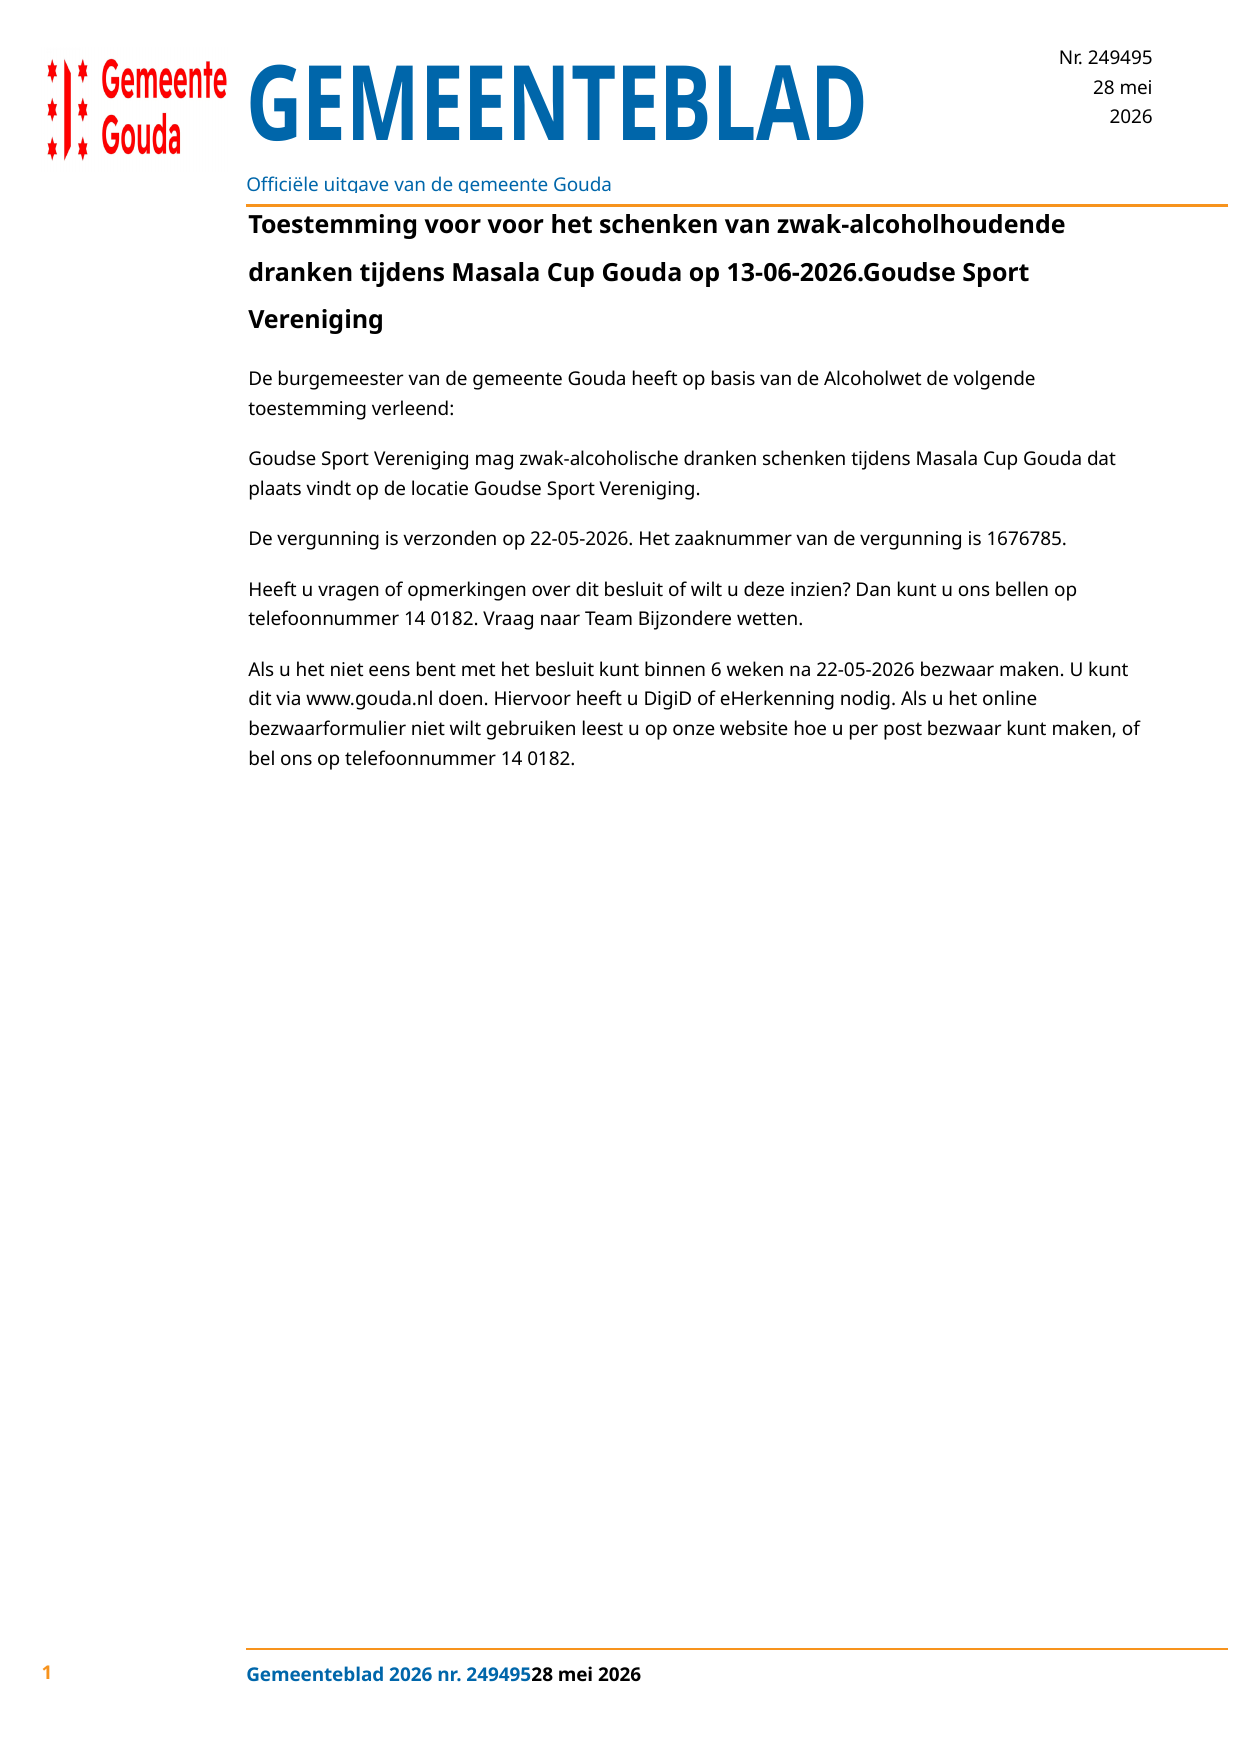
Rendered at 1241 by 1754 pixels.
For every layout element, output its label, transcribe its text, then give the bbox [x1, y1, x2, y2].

text Heeft u vragen of opmerkingen over dit besluit of wilt u deze inzien? Dan kunt u ons bellen op telefoonnummer 14 0182. Vraag naar Team Bijzondere wetten. [248, 576, 1152, 631]
text Goudse Sport Vereniging mag zwak-alcoholische dranken schenken tijdens Masala Cup Gouda dat plaats vindt op de locatie Goudse Sport Vereniging. [248, 446, 1152, 501]
text Als u het niet eens bent met het besluit kunt binnen 6 weken na 22-05-2026 bezwaar maken. U kunt dit via www.gouda.nl doen. Hiervoor heeft u DigiD of eHerkenning nodig. Als u het online bezwaarformulier niet wilt gebruiken leest u op onze website hoe u per post bezwaar kunt maken, of bel ons op telefoonnummer 14 0182. [248, 656, 1152, 770]
picture [41, 47, 231, 172]
text Toestemming voor voor het schenken van zwak-alcoholhoudende dranken tijdens Masala Cup Gouda op 13-06-2026.Goudse Sport Vereniging [248, 207, 1152, 336]
text De burgemeester van de gemeente Gouda heeft op basis van de Alcoholwet de volgende toestemming verleend: [248, 366, 1152, 421]
text De vergunning is verzonden op 22-05-2026. Het zaaknummer van de vergunning is 1676785. [248, 526, 1152, 551]
